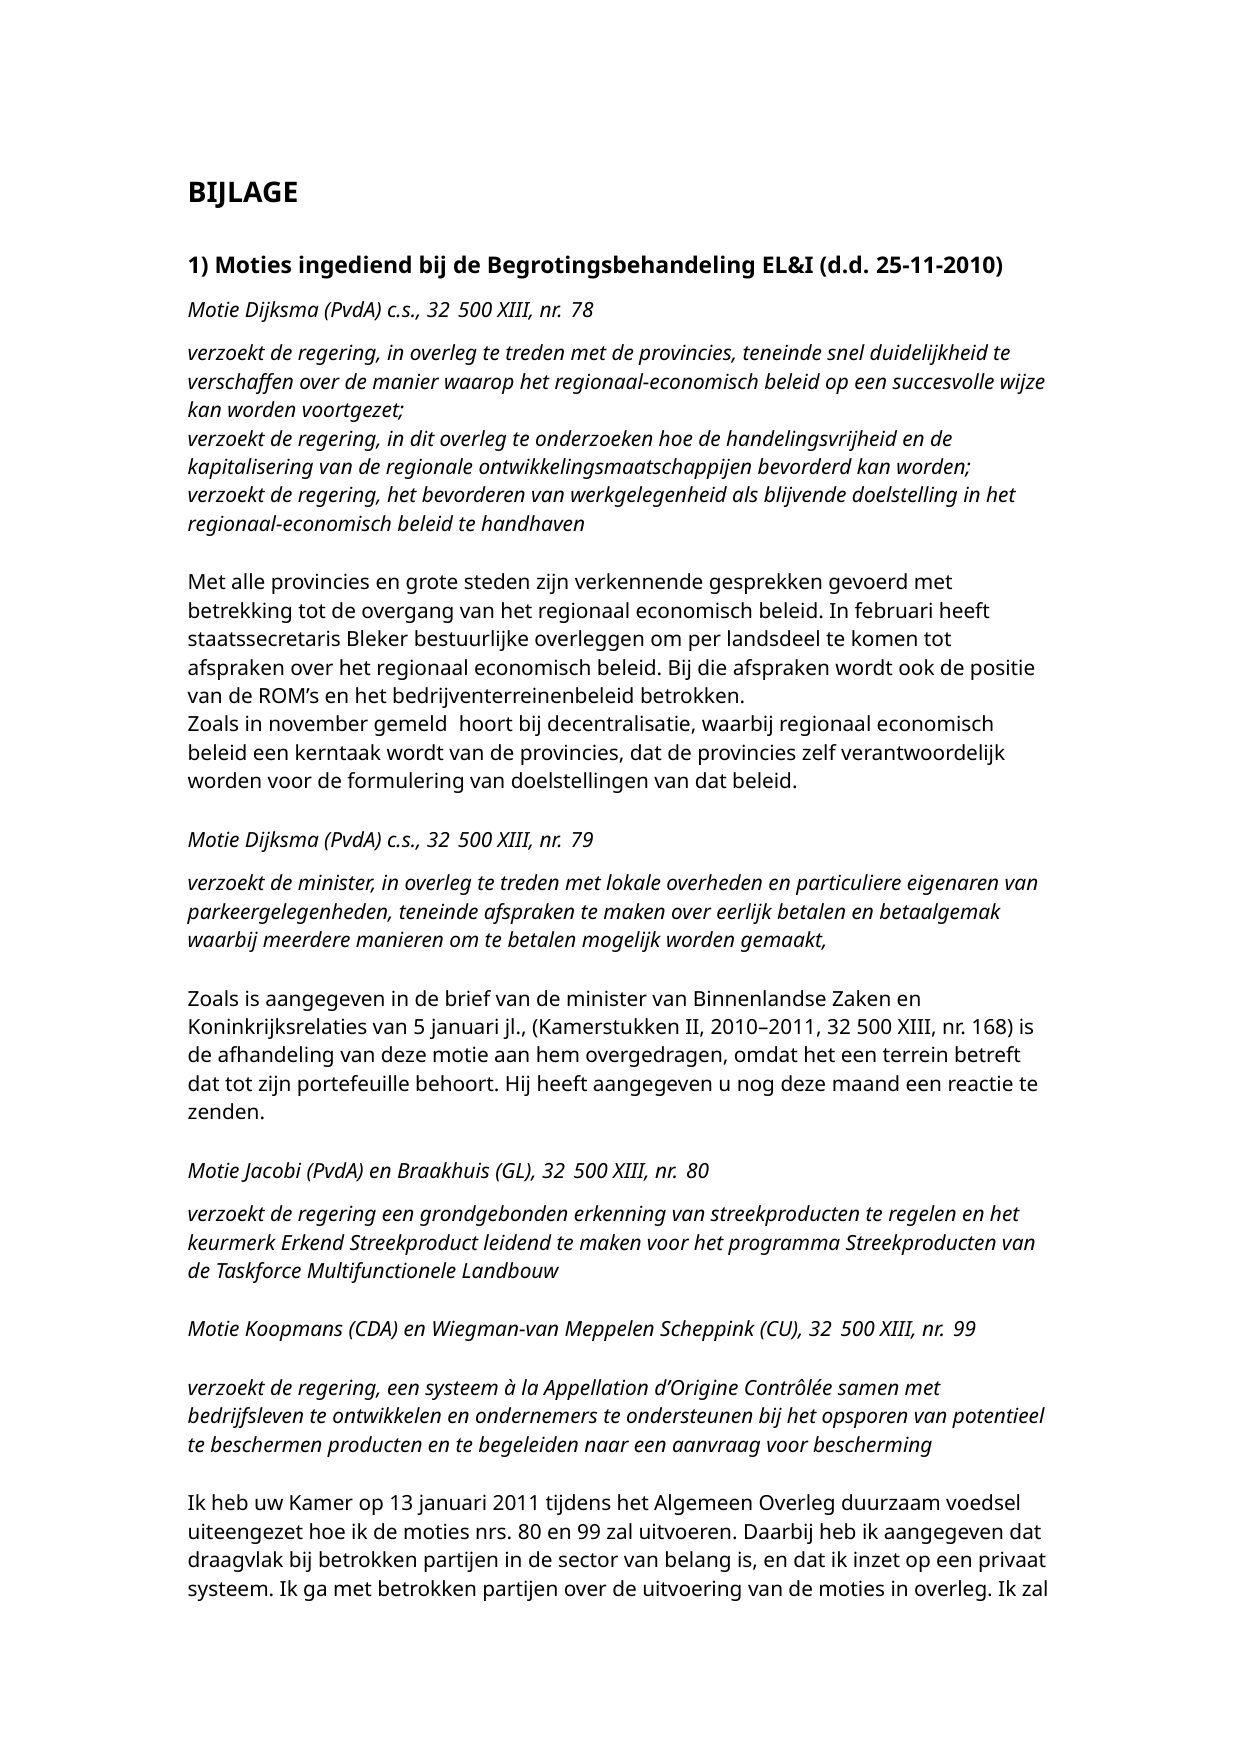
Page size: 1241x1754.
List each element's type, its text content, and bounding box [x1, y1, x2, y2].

text Motie Jacobi (PvdA) en Braakhuis (GL), 32 500 XIII, nr. 80 [187, 1156, 1053, 1184]
text verzoekt de minister, in overleg te treden met lokale overheden en particuliere eigenaren van parkeergelegenheden, teneinde afspraken te maken over eerlijk betalen en betaalgemak waarbij meerdere manieren om te betalen mogelijk worden gemaakt, [187, 868, 1053, 954]
text verzoekt de regering, in overleg te treden met de provincies, teneinde snel duidelijkheid te verschaffen over de manier waarop het regionaal-economisch beleid op een succesvolle wijze kan worden voortgezet; [187, 338, 1053, 424]
text Zoals in november gemeld hoort bij decentralisatie, waarbij regionaal economisch beleid een kerntaak wordt van de provincies, dat de provincies zelf verantwoordelijk worden voor de formulering van doelstellingen van dat beleid. [187, 709, 1053, 795]
subtitle 1) Moties ingediend bij de Begrotingsbehandeling EL&I (d.d. 25-11-2010) [187, 249, 1053, 280]
text verzoekt de regering, in dit overleg te onderzoeken hoe de handelingsvrijheid en de kapitalisering van de regionale ontwikkelingsmaatschappijen bevorderd kan worden; [187, 424, 1053, 481]
text Zoals is aangegeven in de brief van de minister van Binnenlandse Zaken en Koninkrijksrelaties van 5 januari jl., (Kamerstukken II, 2010–2011, 32 500 XIII, nr. 168) is de afhandeling van deze motie aan hem overgedragen, omdat het een terrein betreft dat tot zijn portefeuille behoort. Hij heeft aangegeven u nog deze maand een reactie te zenden. [187, 984, 1053, 1126]
text verzoekt de regering, een systeem à la Appellation d’Origine Contrôlée samen met bedrijfsleven te ontwikkelen en ondernemers te ondersteunen bij het opsporen van potentieel te beschermen producten en te begeleiden naar een aanvraag voor bescherming [187, 1373, 1053, 1458]
text verzoekt de regering een grondgebonden erkenning van streekproducten te regelen en het keurmerk Erkend Streekproduct leidend te maken voor het programma Streekproducten van de Taskforce Multifunctionele Landbouw [187, 1199, 1053, 1284]
text Motie Dijksma (PvdA) c.s., 32 500 XIII, nr. 78 [187, 295, 1053, 323]
text verzoekt de regering, het bevorderen van werkgelegenheid als blijvende doelstelling in het regionaal-economisch beleid te handhaven [187, 481, 1053, 537]
text Motie Koopmans (CDA) en Wiegman-van Meppelen Scheppink (CU), 32 500 XIII, nr. 99 [187, 1314, 1053, 1343]
text Motie Dijksma (PvdA) c.s., 32 500 XIII, nr. 79 [187, 825, 1053, 853]
subtitle BIJLAGE [187, 172, 1053, 211]
text Met alle provincies en grote steden zijn verkennende gesprekken gevoerd met betrekking tot de overgang van het regionaal economisch beleid. In februari heeft staatssecretaris Bleker bestuurlijke overleggen om per landsdeel te komen tot afspraken over het regionaal economisch beleid. Bij die afspraken wordt ook de positie van de ROM’s en het bedrijventerreinenbeleid betrokken. [187, 567, 1053, 709]
text Ik heb uw Kamer op 13 januari 2011 tijdens het Algemeen Overleg duurzaam voedsel uiteengezet hoe ik de moties nrs. 80 en 99 zal uitvoeren. Daarbij heb ik aangegeven dat draagvlak bij betrokken partijen in de sector van belang is, en dat ik inzet op een privaat systeem. Ik ga met betrokken partijen over de uitvoering van de moties in overleg. Ik zal [187, 1488, 1053, 1602]
